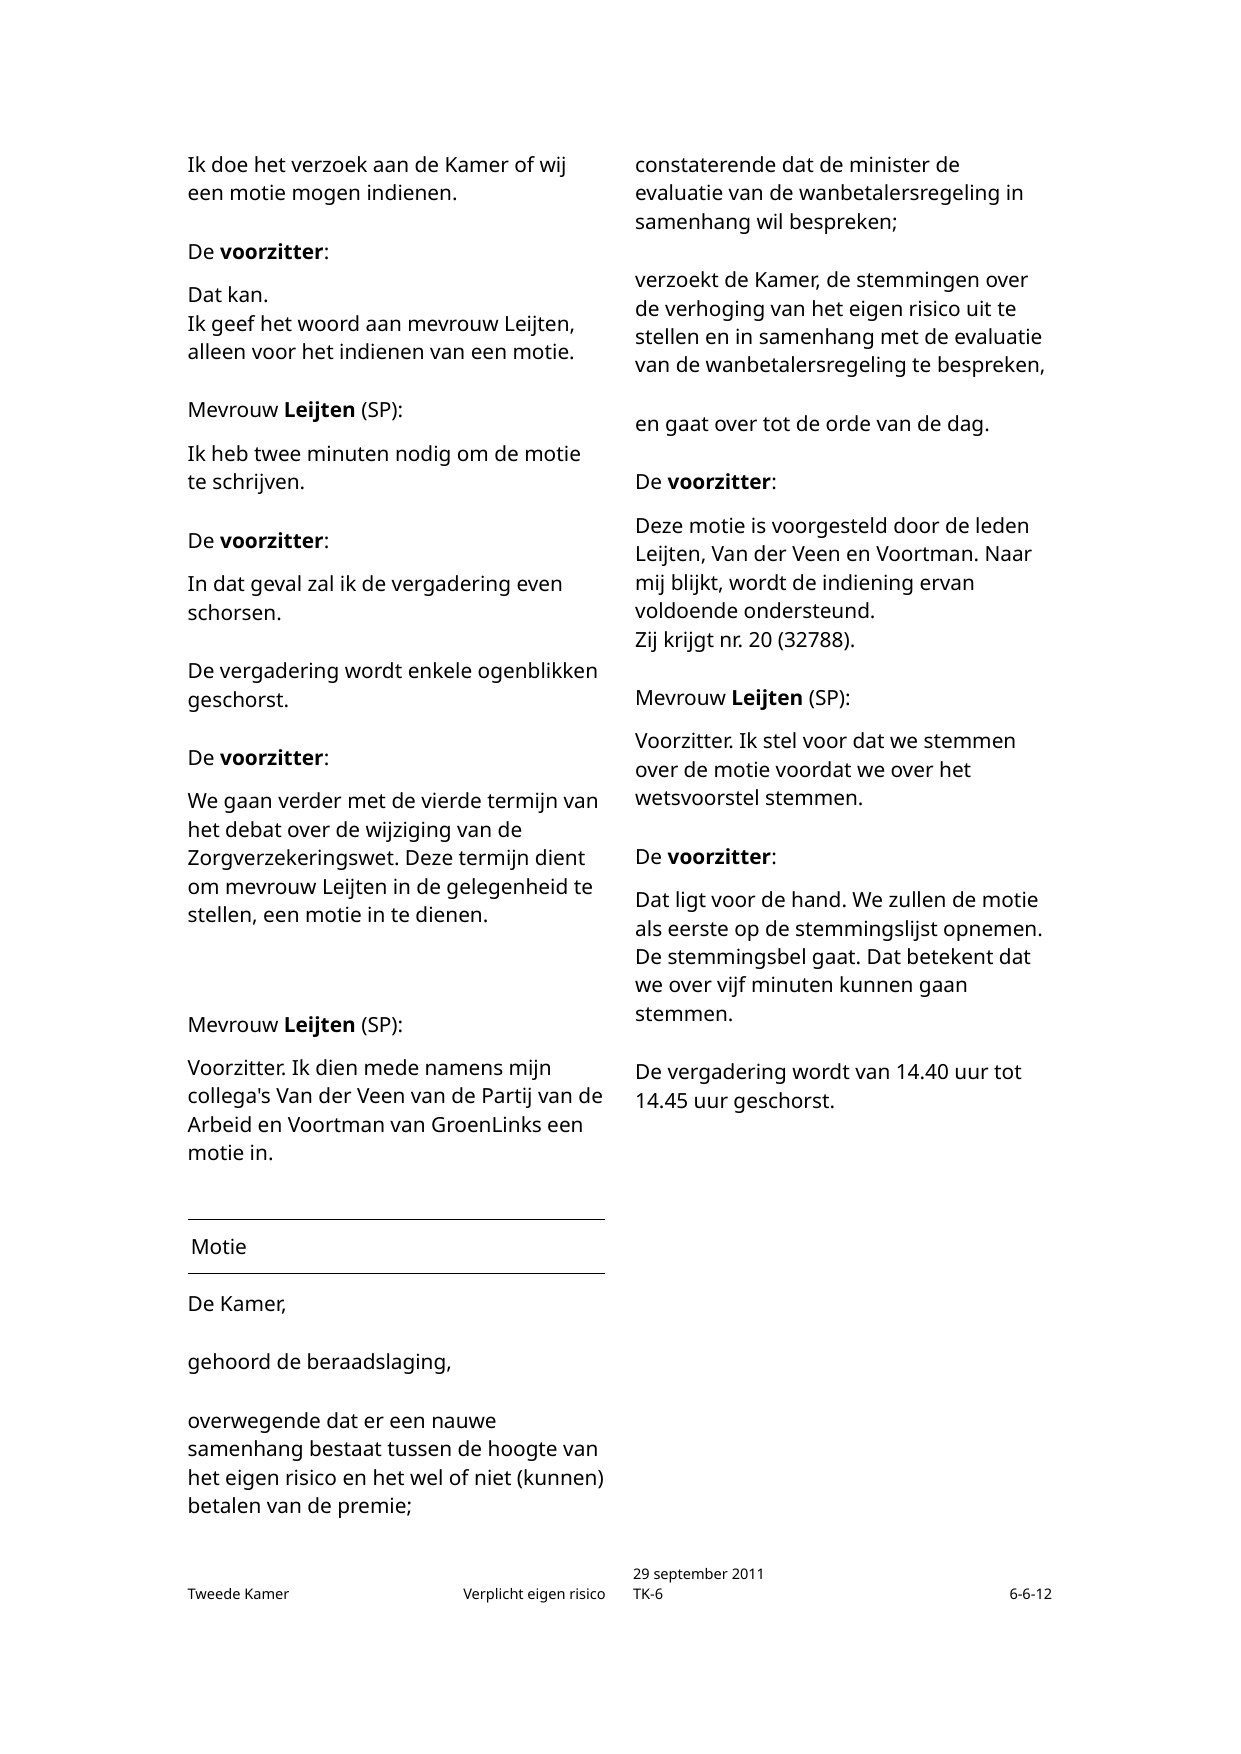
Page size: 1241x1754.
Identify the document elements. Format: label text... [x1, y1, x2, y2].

text We gaan verder met de vierde termijn van het debat over de wijziging van de Zorgverzekeringswet. Deze termijn dient om mevrouw Leijten in de gelegenheid te stellen, een motie in te dienen. [187, 787, 605, 929]
text Dat kan. [187, 280, 605, 309]
text Ik heb twee minuten nodig om de motie te schrijven. [187, 439, 605, 496]
text Voorzitter. Ik stel voor dat we stemmen over de motie voordat we over het wetsvoorstel stemmen. [635, 727, 1053, 812]
text Deze motie is voorgesteld door de leden Leijten, Van der Veen en Voortman. Naar mij blijkt, wordt de indiening ervan voldoende ondersteund. [635, 511, 1053, 625]
text Mevrouw Leijten (SP): [635, 683, 1053, 712]
text Mevrouw Leijten (SP): [187, 1010, 605, 1038]
text gehoord de beraadslaging, [187, 1347, 605, 1376]
text en gaat over tot de orde van de dag. [635, 409, 1053, 437]
text De vergadering wordt van 14.40 uur tot 14.45 uur geschorst. [635, 1057, 1053, 1114]
text In dat geval zal ik de vergadering even schorsen. [187, 569, 605, 626]
subtitle Motie [187, 1220, 605, 1274]
text constaterende dat de minister de evaluatie van de wanbetalersregeling in samenhang wil bespreken; [635, 150, 1053, 235]
text De voorzitter: [635, 467, 1053, 496]
text De voorzitter: [187, 743, 605, 772]
text De voorzitter: [635, 842, 1053, 870]
text De voorzitter: [187, 526, 605, 554]
text overwegende dat er een nauwe samenhang bestaat tussen de hoogte van het eigen risico en het wel of niet (kunnen) betalen van de premie; [187, 1406, 605, 1519]
text Ik doe het verzoek aan de Kamer of wij een motie mogen indienen. [187, 150, 605, 207]
text De Kamer, [187, 1289, 605, 1317]
text Ik geef het woord aan mevrouw Leijten, alleen voor het indienen van een motie. [187, 309, 605, 366]
text Voorzitter. Ik dien mede namens mijn collega's Van der Veen van de Partij van de Arbeid en Voortman van GroenLinks een motie in. [187, 1053, 605, 1167]
text verzoekt de Kamer, de stemmingen over de verhoging van het eigen risico uit te stellen en in samenhang met de evaluatie van de wanbetalersregeling te bespreken, [635, 265, 1053, 379]
text Dat ligt voor de hand. We zullen de motie als eerste op de stemmingslijst opnemen. De stemmingsbel gaat. Dat betekent dat we over vijf minuten kunnen gaan stemmen. [635, 885, 1053, 1027]
text Mevrouw Leijten (SP): [187, 396, 605, 424]
text  [187, 959, 605, 987]
text De vergadering wordt enkele ogenblikken geschorst. [187, 656, 605, 713]
text De voorzitter: [187, 237, 605, 265]
text Zij krijgt nr. 20 (32788). [635, 625, 1053, 653]
